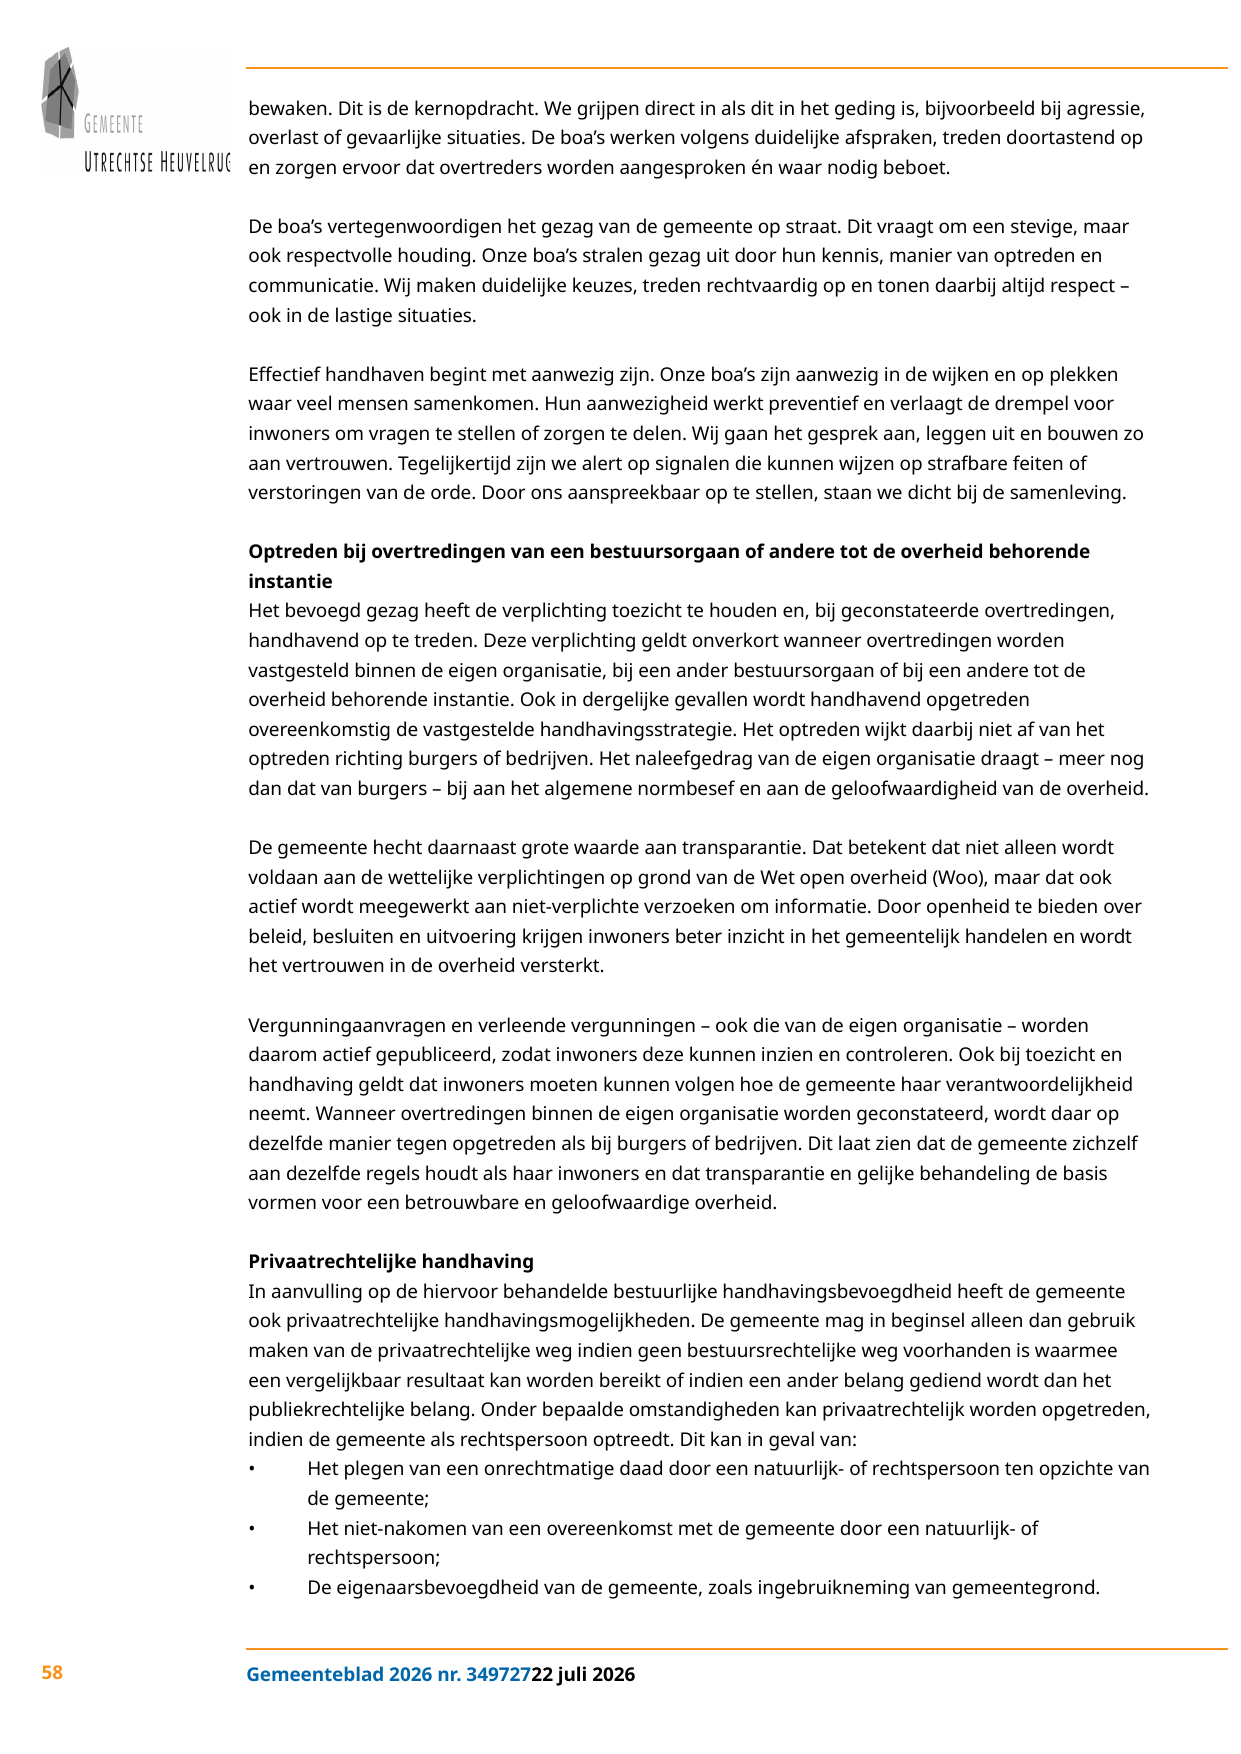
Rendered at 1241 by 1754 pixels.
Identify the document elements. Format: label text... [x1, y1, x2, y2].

text In aanvulling op de hiervoor behandelde bestuurlijke handhavingsbevoegdheid heeft de gemeente ook privaatrechtelijke handhavingsmogelijkheden. De gemeente mag in beginsel alleen dan gebruik maken van de privaatrechtelijke weg indien geen bestuursrechtelijke weg voorhanden is waarmee een vergelijkbaar resultaat kan worden bereikt of indien een ander belang gediend wordt dan het publiekrechtelijke belang. Onder bepaalde omstandigheden kan privaatrechtelijk worden opgetreden, indien de gemeente als rechtspersoon optreedt. Dit kan in geval van: [248, 1278, 1152, 1452]
list Het plegen van een onrechtmatige daad door een natuurlijk- of rechtspersoon ten opzichte van de gemeente; [248, 1456, 1152, 1511]
text Het bevoegd gezag heeft de verplichting toezicht te houden en, bij geconstateerde overtredingen, handhavend op te treden. Deze verplichting geldt onverkort wanneer overtredingen worden vastgesteld binnen de eigen organisatie, bij een ander bestuursorgaan of bij een andere tot de overheid behorende instantie. Ook in dergelijke gevallen wordt handhavend opgetreden overeenkomstig de vastgestelde handhavingsstrategie. Het optreden wijkt daarbij niet af van het optreden richting burgers of bedrijven. Het naleefgedrag van de eigen organisatie draagt – meer nog dan dat van burgers – bij aan het algemene normbesef en aan de geloofwaardigheid van de overheid. [248, 598, 1152, 801]
picture [41, 47, 231, 172]
text bewaken. Dit is de kernopdracht. We grijpen direct in als dit in het geding is, bijvoorbeeld bij agressie, overlast of gevaarlijke situaties. De boa’s werken volgens duidelijke afspraken, treden doortastend op en zorgen ervoor dat overtreders worden aangesproken én waar nodig beboet. [248, 95, 1152, 180]
text Optreden bij overtredingen van een bestuursorgaan of andere tot de overheid behorende instantie [248, 538, 1152, 594]
list De eigenaarsbevoegdheid van de gemeente, zoals ingebruikneming van gemeentegrond. [248, 1574, 1152, 1600]
list Het niet-nakomen van een overeenkomst met de gemeente door een natuurlijk- of rechtspersoon; [248, 1515, 1152, 1570]
text De boa’s vertegenwoordigen het gezag van de gemeente op straat. Dit vraagt om een stevige, maar ook respectvolle houding. Onze boa’s stralen gezag uit door hun kennis, manier van optreden en communicatie. Wij maken duidelijke keuzes, treden rechtvaardig op en tonen daarbij altijd respect – ook in de lastige situaties. [248, 213, 1152, 328]
text De gemeente hecht daarnaast grote waarde aan transparantie. Dat betekent dat niet alleen wordt voldaan aan de wettelijke verplichtingen op grond van de Wet open overheid (Woo), maar dat ook actief wordt meegewerkt aan niet-verplichte verzoeken om informatie. Door openheid te bieden over beleid, besluiten en uitvoering krijgen inwoners beter inzicht in het gemeentelijk handelen en wordt het vertrouwen in de overheid versterkt. [248, 834, 1152, 978]
text Vergunningaanvragen en verleende vergunningen – ook die van de eigen organisatie – worden daarom actief gepubliceerd, zodat inwoners deze kunnen inzien en controleren. Ook bij toezicht en handhaving geldt dat inwoners moeten kunnen volgen hoe de gemeente haar verantwoordelijkheid neemt. Wanneer overtredingen binnen de eigen organisatie worden geconstateerd, wordt daar op dezelfde manier tegen opgetreden als bij burgers of bedrijven. Dit laat zien dat de gemeente zichzelf aan dezelfde regels houdt als haar inwoners en dat transparantie en gelijke behandeling de basis vormen voor een betrouwbare en geloofwaardige overheid. [248, 1012, 1152, 1215]
text Privaatrechtelijke handhaving [248, 1248, 1152, 1274]
text Effectief handhaven begint met aanwezig zijn. Onze boa’s zijn aanwezig in de wijken en op plekken waar veel mensen samenkomen. Hun aanwezigheid werkt preventief en verlaagt de drempel voor inwoners om vragen te stellen of zorgen te delen. Wij gaan het gesprek aan, leggen uit en bouwen zo aan vertrouwen. Tegelijkertijd zijn we alert op signalen die kunnen wijzen op strafbare feiten of verstoringen van de orde. Door ons aanspreekbaar op te stellen, staan we dicht bij de samenleving. [248, 361, 1152, 505]
